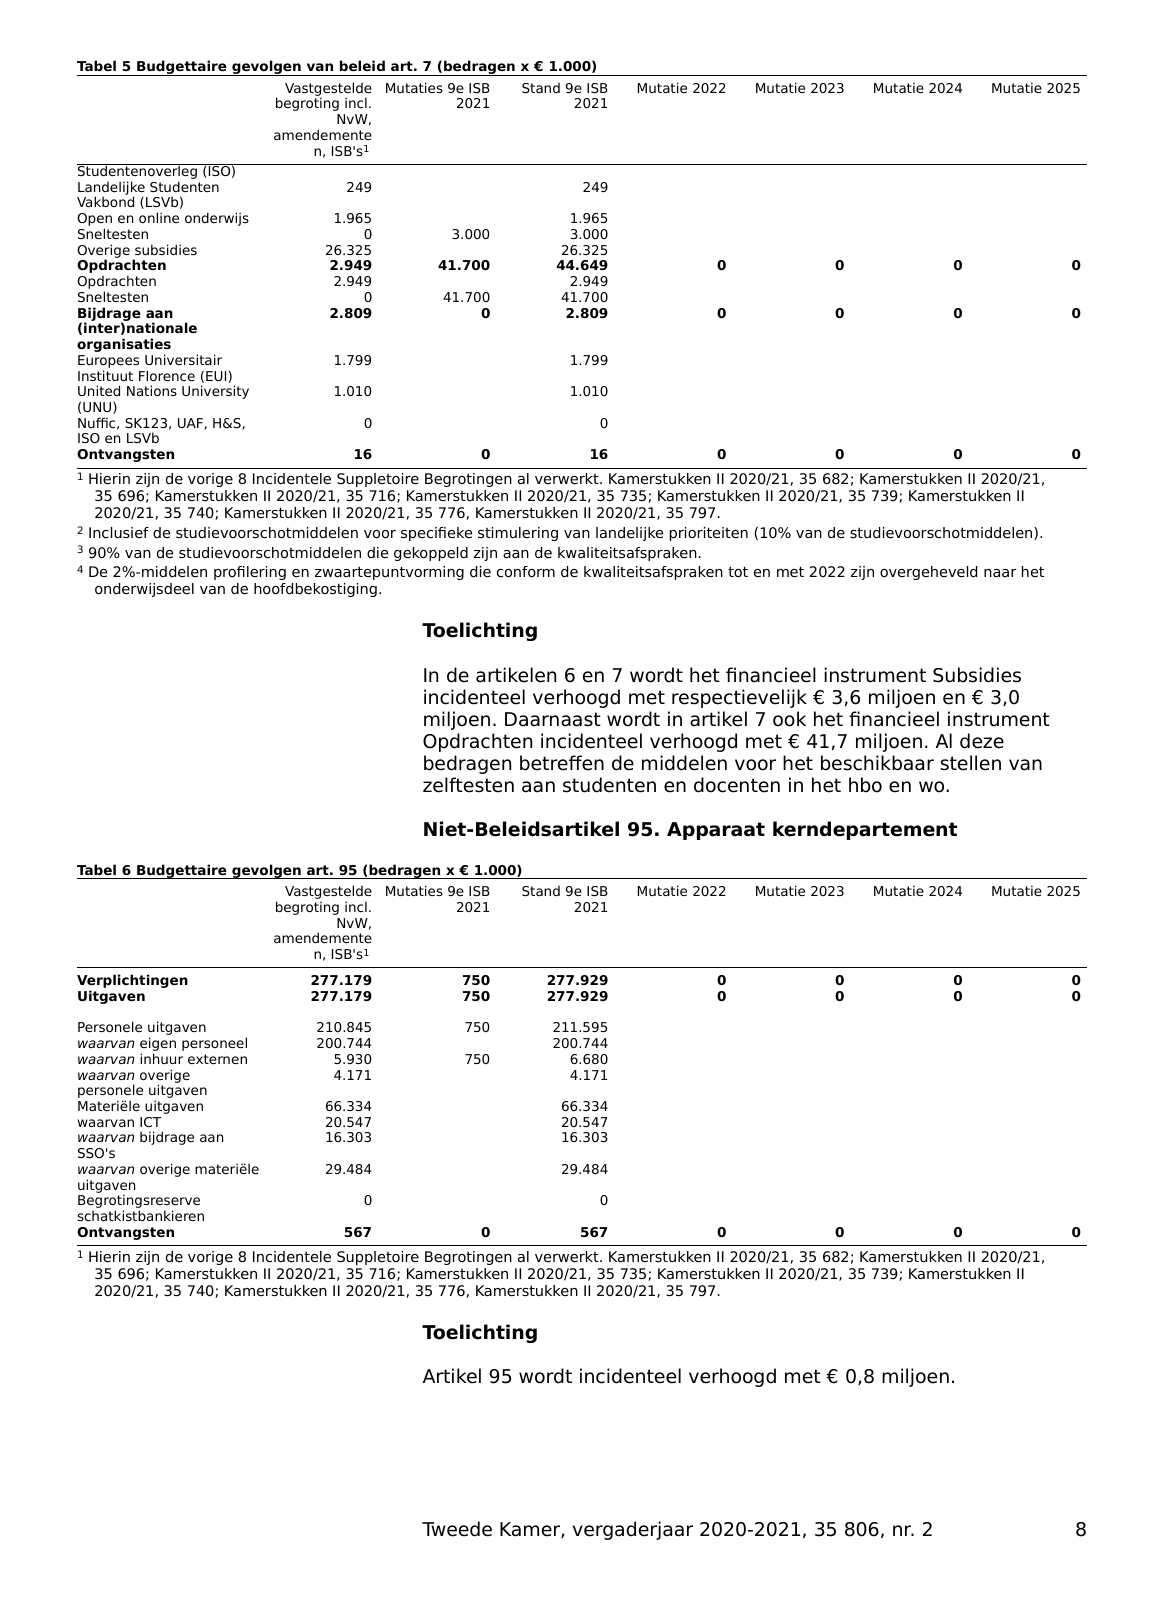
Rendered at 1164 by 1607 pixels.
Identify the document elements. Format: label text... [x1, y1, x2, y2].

table_cell 0 [614, 258, 732, 274]
table_cell Sneltesten [77, 290, 260, 305]
table_cell [378, 353, 496, 384]
table_cell [260, 1005, 378, 1020]
table_cell [850, 180, 968, 211]
table_cell 0 [260, 416, 378, 447]
table_cell 1.010 [260, 384, 378, 416]
table_cell 2.949 [496, 274, 614, 290]
table_cell [969, 1193, 1087, 1225]
table_cell [969, 1005, 1087, 1020]
table_cell 41.700 [378, 290, 496, 305]
table_cell [850, 227, 968, 242]
table_cell [732, 1052, 850, 1067]
subtitle Niet-Beleidsartikel 95. Apparaat kerndepartement [422, 819, 1087, 841]
table_cell [378, 1162, 496, 1193]
table_cell [614, 1036, 732, 1052]
table_cell 0 [614, 305, 732, 353]
table_cell [850, 290, 968, 305]
table_cell [850, 1193, 968, 1225]
table_cell Landelijke Studenten Vakbond (LSVb) [77, 180, 260, 211]
table_cell Ontvangsten [77, 1225, 260, 1245]
table_cell 20.547 [260, 1115, 378, 1130]
table_cell 1.010 [496, 384, 614, 416]
table_cell waarvan inhuur externen [77, 1052, 260, 1067]
table_cell 5.930 [260, 1052, 378, 1067]
table_cell [732, 1115, 850, 1130]
table_cell 210.845 [260, 1020, 378, 1036]
table_cell [850, 1052, 968, 1067]
table_cell waarvan eigen personeel [77, 1036, 260, 1052]
table_cell 1.965 [496, 211, 614, 227]
table_cell [732, 1036, 850, 1052]
table_cell [969, 1099, 1087, 1114]
table_header Tabel 6 Budgettaire gevolgen art. 95 (bedragen x € 1.000) [77, 863, 1087, 878]
table_cell 6.680 [496, 1052, 614, 1067]
table_cell 26.325 [496, 243, 614, 258]
table_cell 16 [496, 447, 614, 467]
text In de artikelen 6 en 7 wordt het financieel instrument Subsidies incidenteel verhoogd met respectievelijk € 3,6 miljoen en € 3,0 miljoen. Daarnaast wordt in artikel 7 ook het financieel instrument Opdrachten incidenteel verhoogd met € 41,7 miljoen. Al deze bedragen betreffen de middelen voor het beschikbaar stellen van zelftesten aan studenten en docenten in het hbo en wo. [422, 664, 1087, 796]
table_cell [614, 353, 732, 384]
table_cell 0 [732, 447, 850, 467]
table_cell [260, 165, 378, 179]
table_cell [850, 1130, 968, 1162]
table_cell [732, 1193, 850, 1225]
table_cell 277.179 [260, 989, 378, 1004]
table_cell waarvan bijdrage aan SSO's [77, 1130, 260, 1162]
table_cell 16 [260, 447, 378, 467]
table_cell [614, 211, 732, 227]
table_cell [732, 384, 850, 416]
table_cell [969, 165, 1087, 179]
table_cell 0 [850, 305, 968, 353]
table_cell [732, 243, 850, 258]
table_cell [969, 1115, 1087, 1130]
table_cell [732, 211, 850, 227]
table_cell 0 [969, 305, 1087, 353]
table_cell Mutatie 2023 [732, 879, 850, 967]
table_cell [850, 384, 968, 416]
table_cell 2.949 [260, 274, 378, 290]
table_cell 750 [378, 1052, 496, 1067]
table_cell [732, 290, 850, 305]
table_cell 41.700 [378, 258, 496, 274]
table_cell [969, 1036, 1087, 1052]
table_cell [969, 180, 1087, 211]
table_cell [378, 1193, 496, 1225]
table_cell [732, 227, 850, 242]
table_cell 44.649 [496, 258, 614, 274]
table_cell 1 Hierin zijn de vorige 8 Incidentele Suppletoire Begrotingen al verwerkt. Kamerstukken II 2020/21, 35 682; Kamerstukken II 2020/21, 35 696; Kamerstukken II 2020/21, 35 716; Kamerstukken II 2020/21, 35 735; Kamerstukken II 2020/21, 35 739; Kamerstukken II 2020/21, 35 740; Kamerstukken II 2020/21, 35 776, Kamerstukken II 2020/21, 35 797. [77, 1246, 1087, 1300]
table_cell [850, 1115, 968, 1130]
table_cell 1.799 [260, 353, 378, 384]
table_cell [850, 211, 968, 227]
table_cell 0 [378, 447, 496, 467]
table_cell 0 [732, 989, 850, 1004]
table_cell 0 [969, 258, 1087, 274]
table_cell [614, 1052, 732, 1067]
table_cell [614, 416, 732, 447]
table_cell 0 [496, 416, 614, 447]
table_cell [850, 243, 968, 258]
table_cell 0 [850, 989, 968, 1004]
table_cell [614, 1005, 732, 1020]
table_cell 0 [732, 968, 850, 989]
table_cell [614, 1068, 732, 1099]
table_cell 0 [614, 1225, 732, 1245]
table_cell 4.171 [496, 1068, 614, 1099]
table_cell [614, 243, 732, 258]
table_cell [378, 416, 496, 447]
table_cell [732, 180, 850, 211]
table_cell [77, 1005, 260, 1020]
table_cell Overige subsidies [77, 243, 260, 258]
table_cell [378, 165, 496, 179]
table_cell Verplichtingen [77, 968, 260, 989]
table_cell Sneltesten [77, 227, 260, 242]
table_cell 0 [969, 447, 1087, 467]
table_cell [732, 416, 850, 447]
table_cell 200.744 [496, 1036, 614, 1052]
table_cell 0 [850, 968, 968, 989]
table_cell 0 [732, 258, 850, 274]
table_cell [732, 1005, 850, 1020]
table_cell 0 [260, 227, 378, 242]
text Artikel 95 wordt incidenteel verhoogd met € 0,8 miljoen. [422, 1366, 1087, 1388]
table_cell waarvan ICT [77, 1115, 260, 1130]
table_cell 41.700 [496, 290, 614, 305]
table_cell [969, 243, 1087, 258]
table_cell Vastgestelde begroting incl. NvW, amendementen, ISB's1 [260, 76, 378, 164]
table_cell [969, 384, 1087, 416]
table_cell [969, 274, 1087, 290]
table_cell Mutatie 2024 [850, 879, 968, 967]
table_cell 200.744 [260, 1036, 378, 1052]
table_cell Stand 9e ISB 2021 [496, 879, 614, 967]
table_cell [614, 1130, 732, 1162]
table_cell [77, 879, 260, 967]
table_cell Ontvangsten [77, 447, 260, 467]
table_cell [614, 1115, 732, 1130]
table_cell [378, 243, 496, 258]
table_cell waarvan overige materiële uitgaven [77, 1162, 260, 1193]
table_cell 277.179 [260, 968, 378, 989]
table_cell Europees Universitair Instituut Florence (EUI) [77, 353, 260, 384]
table_cell [732, 1020, 850, 1036]
table_cell [614, 274, 732, 290]
table_cell 2.949 [260, 258, 378, 274]
table_cell [969, 1020, 1087, 1036]
table_cell [732, 1068, 850, 1099]
table_cell [378, 180, 496, 211]
table_header Tabel 5 Budgettaire gevolgen van beleid art. 7 (bedragen x € 1.000) [77, 59, 1087, 75]
table_cell [732, 1162, 850, 1193]
table_cell Opdrachten [77, 274, 260, 290]
table_cell [969, 227, 1087, 242]
table_cell [378, 1115, 496, 1130]
table_cell [732, 353, 850, 384]
table_cell 0 [260, 290, 378, 305]
table_cell [969, 353, 1087, 384]
table_cell 26.325 [260, 243, 378, 258]
table_cell 0 [378, 1225, 496, 1245]
table_cell Mutatie 2023 [732, 76, 850, 164]
table_cell 3.000 [378, 227, 496, 242]
subtitle Toelichting [422, 620, 1087, 642]
table_cell United Nations University (UNU) [77, 384, 260, 416]
table_cell 66.334 [260, 1099, 378, 1114]
table_cell [614, 180, 732, 211]
table_cell 211.595 [496, 1020, 614, 1036]
table_cell 750 [378, 989, 496, 1004]
table_cell Bijdrage aan (inter)nationale organisaties [77, 305, 260, 353]
table_cell Begrotingsreserve schatkistbankieren [77, 1193, 260, 1225]
table_cell 0 [614, 989, 732, 1004]
table_cell Mutatie 2025 [969, 76, 1087, 164]
table_cell [378, 1036, 496, 1052]
table_cell 29.484 [496, 1162, 614, 1193]
table_cell [969, 211, 1087, 227]
table_cell 0 [496, 1193, 614, 1225]
table_cell Mutaties 9e ISB 2021 [378, 76, 496, 164]
table_cell 750 [378, 1020, 496, 1036]
table_cell [378, 1099, 496, 1114]
table_cell 0 [732, 1225, 850, 1245]
table_cell [732, 165, 850, 179]
table_cell [614, 227, 732, 242]
table_cell 0 [969, 1225, 1087, 1245]
table_cell 2.809 [260, 305, 378, 353]
table_cell [77, 76, 260, 164]
table_cell 0 [378, 305, 496, 353]
table_cell [969, 1068, 1087, 1099]
table_cell Opdrachten [77, 258, 260, 274]
table_cell [850, 165, 968, 179]
table_cell 2.809 [496, 305, 614, 353]
table_cell Nuffic, SK123, UAF, H&S, ISO en LSVb [77, 416, 260, 447]
table_cell 249 [496, 180, 614, 211]
table_cell [850, 274, 968, 290]
table_cell 29.484 [260, 1162, 378, 1193]
table_cell [850, 353, 968, 384]
table_cell [850, 1036, 968, 1052]
table_cell 249 [260, 180, 378, 211]
table_cell 16.303 [260, 1130, 378, 1162]
table_cell [378, 1130, 496, 1162]
table_cell [496, 165, 614, 179]
table_cell 16.303 [496, 1130, 614, 1162]
table_cell 0 [614, 447, 732, 467]
table_cell [378, 274, 496, 290]
table_cell [850, 1020, 968, 1036]
table_cell Personele uitgaven [77, 1020, 260, 1036]
table_cell 567 [260, 1225, 378, 1245]
table_cell 0 [732, 305, 850, 353]
table_cell [614, 384, 732, 416]
table_cell [614, 290, 732, 305]
subtitle Toelichting [422, 1322, 1087, 1344]
table_cell [614, 1099, 732, 1114]
table_cell Mutatie 2022 [614, 879, 732, 967]
table_cell [378, 384, 496, 416]
table_cell [732, 1099, 850, 1114]
table_cell 0 [614, 968, 732, 989]
table_cell [378, 1005, 496, 1020]
table_cell [614, 1193, 732, 1225]
table_cell [969, 416, 1087, 447]
table_cell 4.171 [260, 1068, 378, 1099]
table_cell Materiële uitgaven [77, 1099, 260, 1114]
table_cell [378, 211, 496, 227]
table_cell 0 [850, 447, 968, 467]
table_cell [732, 274, 850, 290]
table_cell 1.965 [260, 211, 378, 227]
table_cell [614, 165, 732, 179]
table_cell [850, 1068, 968, 1099]
table_cell 0 [969, 968, 1087, 989]
table_cell Uitgaven [77, 989, 260, 1004]
table_cell Mutaties 9e ISB 2021 [378, 879, 496, 967]
table_cell Mutatie 2024 [850, 76, 968, 164]
table_cell 0 [969, 989, 1087, 1004]
table_cell 1 Hierin zijn de vorige 8 Incidentele Suppletoire Begrotingen al verwerkt. Kamerstukken II 2020/21, 35 682; Kamerstukken II 2020/21, 35 696; Kamerstukken II 2020/21, 35 716; Kamerstukken II 2020/21, 35 735; Kamerstukken II 2020/21, 35 739; Kamerstukken II 2020/21, 35 740; Kamerstukken II 2020/21, 35 776, Kamerstukken II 2020/21, 35 797. 2 Inclusief de studievoorschotmiddelen voor specifieke stimulering van landelijke prioriteiten (10% van de studievoorschotmiddelen). 3 90% van de studievoorschotmiddelen die gekoppeld zijn aan de kwaliteitsafspraken. 4 De 2%-middelen profilering en zwaartepuntvorming die conform de kwaliteitsafspraken tot en met 2022 zijn overgeheveld naar het onderwijsdeel van de hoofdbekostiging. [77, 469, 1087, 598]
table_cell [614, 1162, 732, 1193]
table_cell 0 [850, 1225, 968, 1245]
table_cell [496, 1005, 614, 1020]
table_cell 3.000 [496, 227, 614, 242]
table_cell [850, 416, 968, 447]
table_cell [969, 290, 1087, 305]
table_cell [732, 1130, 850, 1162]
table_cell waarvan overige personele uitgaven [77, 1068, 260, 1099]
table_cell [850, 1005, 968, 1020]
table_cell Studentenoverleg (ISO) [77, 165, 260, 179]
table_cell [850, 1162, 968, 1193]
table_cell 66.334 [496, 1099, 614, 1114]
table_cell Stand 9e ISB 2021 [496, 76, 614, 164]
table_cell Mutatie 2022 [614, 76, 732, 164]
table_cell 20.547 [496, 1115, 614, 1130]
table_cell Mutatie 2025 [969, 879, 1087, 967]
table_cell 277.929 [496, 989, 614, 1004]
table_cell [969, 1162, 1087, 1193]
table_cell 567 [496, 1225, 614, 1245]
table_cell [969, 1130, 1087, 1162]
table_cell Vastgestelde begroting incl. NvW, amendementen, ISB's1 [260, 879, 378, 967]
table_cell 750 [378, 968, 496, 989]
table_cell [378, 1068, 496, 1099]
table_cell 277.929 [496, 968, 614, 989]
table_cell 0 [850, 258, 968, 274]
table_cell [614, 1020, 732, 1036]
table_cell [850, 1099, 968, 1114]
table_cell [969, 1052, 1087, 1067]
table_cell Open en online onderwijs [77, 211, 260, 227]
table_cell 1.799 [496, 353, 614, 384]
table_cell 0 [260, 1193, 378, 1225]
